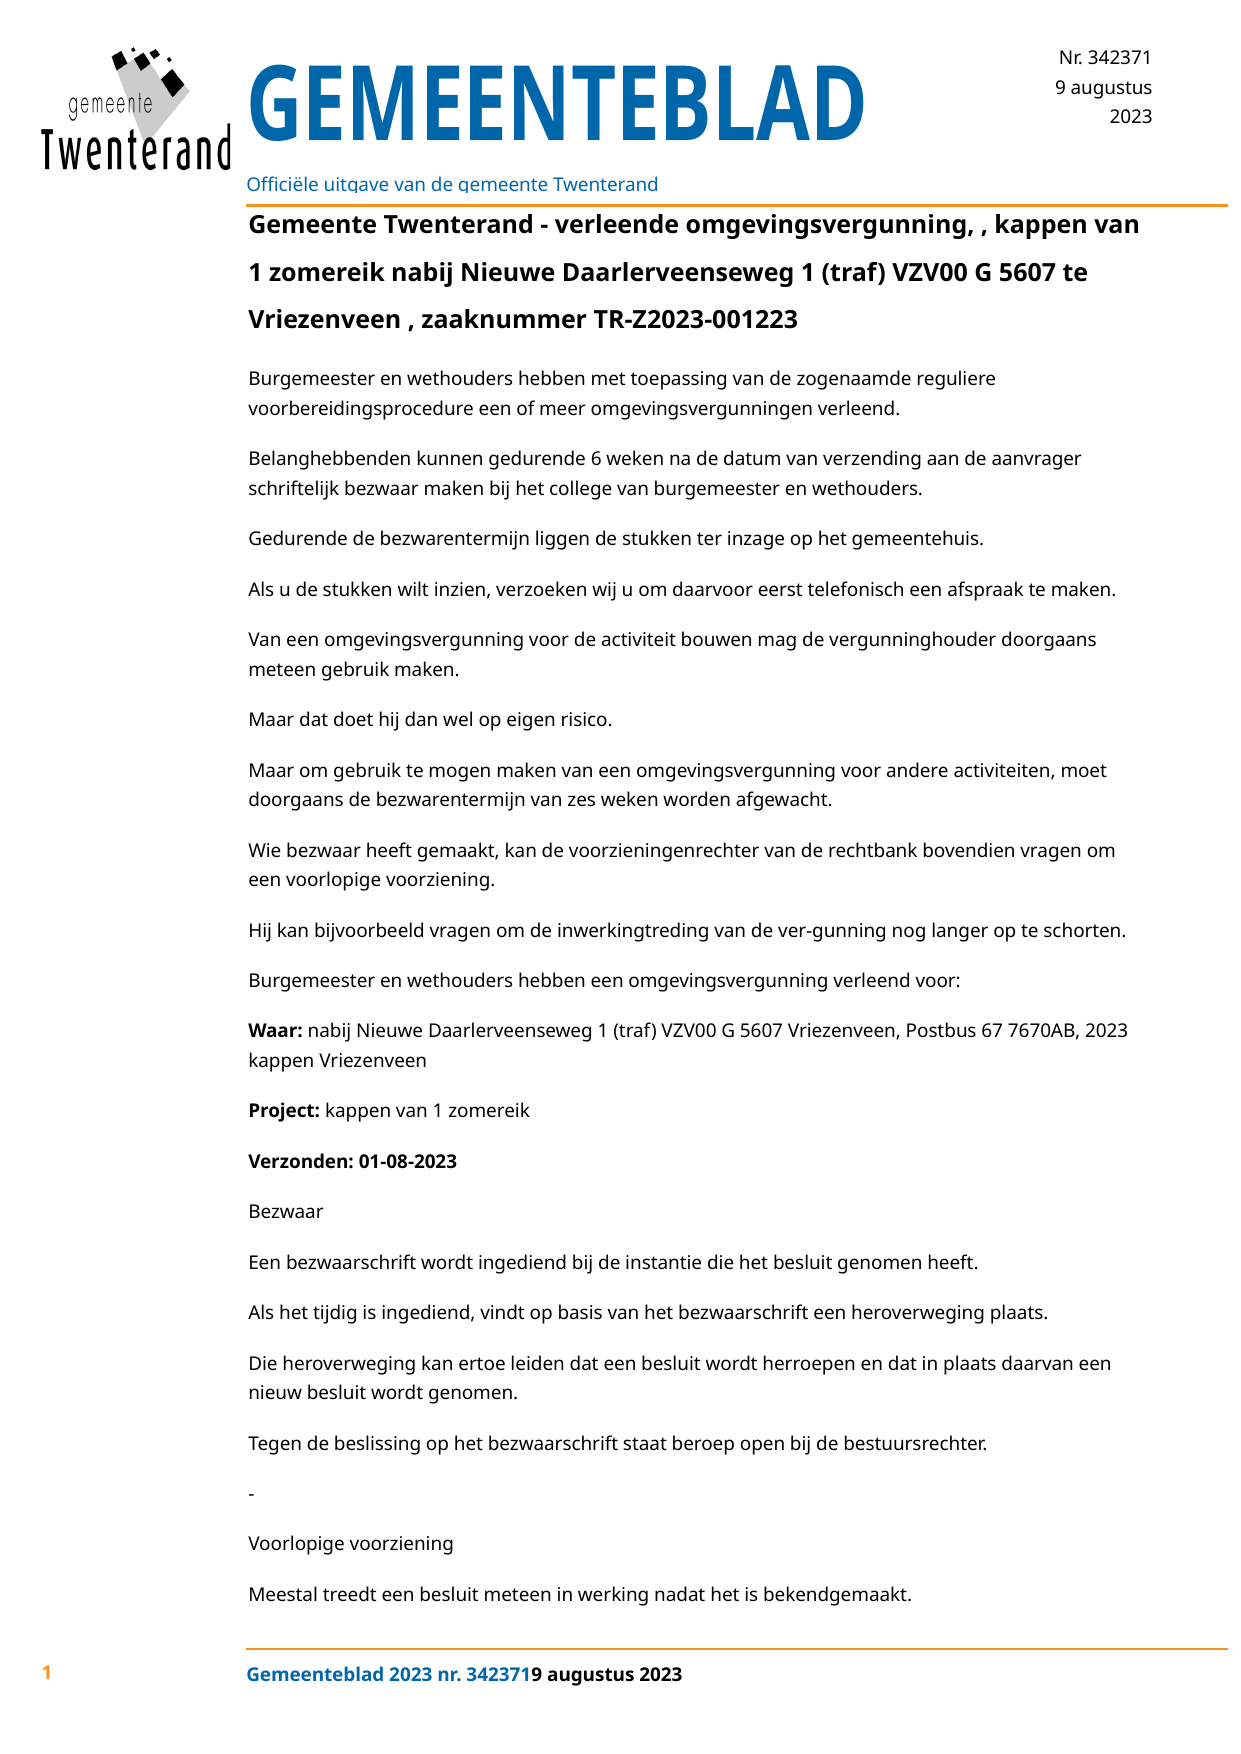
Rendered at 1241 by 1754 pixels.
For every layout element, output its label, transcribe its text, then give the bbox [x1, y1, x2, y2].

text - [248, 1480, 1152, 1506]
text Verzonden: 01-08-2023 [248, 1148, 1152, 1174]
picture [41, 47, 231, 172]
text Belanghebbenden kunnen gedurende 6 weken na de datum van verzending aan de aanvrager schriftelijk bezwaar maken bij het college van burgemeester en wethouders. [248, 446, 1152, 501]
text Tegen de beslissing op het bezwaarschrift staat beroep open bij de bestuursrechter. [248, 1430, 1152, 1455]
text Waar: nabij Nieuwe Daarlerveenseweg 1 (traf) VZV00 G 5607 Vriezenveen, Postbus 67 7670AB, 2023 kappen Vriezenveen [248, 1018, 1152, 1073]
text Als het tijdig is ingediend, vindt op basis van het bezwaarschrift een heroverweging plaats. [248, 1299, 1152, 1325]
text Burgemeester en wethouders hebben met toepassing van de zogenaamde reguliere voorbereidingsprocedure een of meer omgevingsvergunningen verleend. [248, 366, 1152, 421]
text Een bezwaarschrift wordt ingediend bij de instantie die het besluit genomen heeft. [248, 1249, 1152, 1274]
text Maar om gebruik te mogen maken van een omgevingsvergunning voor andere activiteiten, moet doorgaans de bezwarentermijn van zes weken worden afgewacht. [248, 757, 1152, 812]
text Voorlopige voorziening [248, 1531, 1152, 1556]
text Die heroverweging kan ertoe leiden dat een besluit wordt herroepen en dat in plaats daarvan een nieuw besluit wordt genomen. [248, 1350, 1152, 1405]
text Burgemeester en wethouders hebben een omgevingsvergunning verleend voor: [248, 967, 1152, 993]
text Maar dat doet hij dan wel op eigen risico. [248, 706, 1152, 732]
text Meestal treedt een besluit meteen in werking nadat het is bekendgemaakt. [248, 1581, 1152, 1607]
text Wie bezwaar heeft gemaakt, kan de voorzieningenrechter van de rechtbank bovendien vragen om een voorlopige voorziening. [248, 837, 1152, 892]
text Project: kappen van 1 zomereik [248, 1098, 1152, 1123]
text Gemeente Twenterand - verleende omgevingsvergunning, , kappen van 1 zomereik nabij Nieuwe Daarlerveenseweg 1 (traf) VZV00 G 5607 te Vriezenveen , zaaknummer TR-Z2023-001223 [248, 207, 1152, 336]
text Als u de stukken wilt inzien, verzoeken wij u om daarvoor eerst telefonisch een afspraak te maken. [248, 576, 1152, 602]
text Van een omgevingsvergunning voor de activiteit bouwen mag de vergunninghouder doorgaans meteen gebruik maken. [248, 626, 1152, 682]
text Bezwaar [248, 1198, 1152, 1224]
text Hij kan bijvoorbeeld vragen om de inwerkingtreding van de ver-gunning nog langer op te schorten. [248, 917, 1152, 942]
text Gedurende de bezwarentermijn liggen de stukken ter inzage op het gemeentehuis. [248, 526, 1152, 551]
